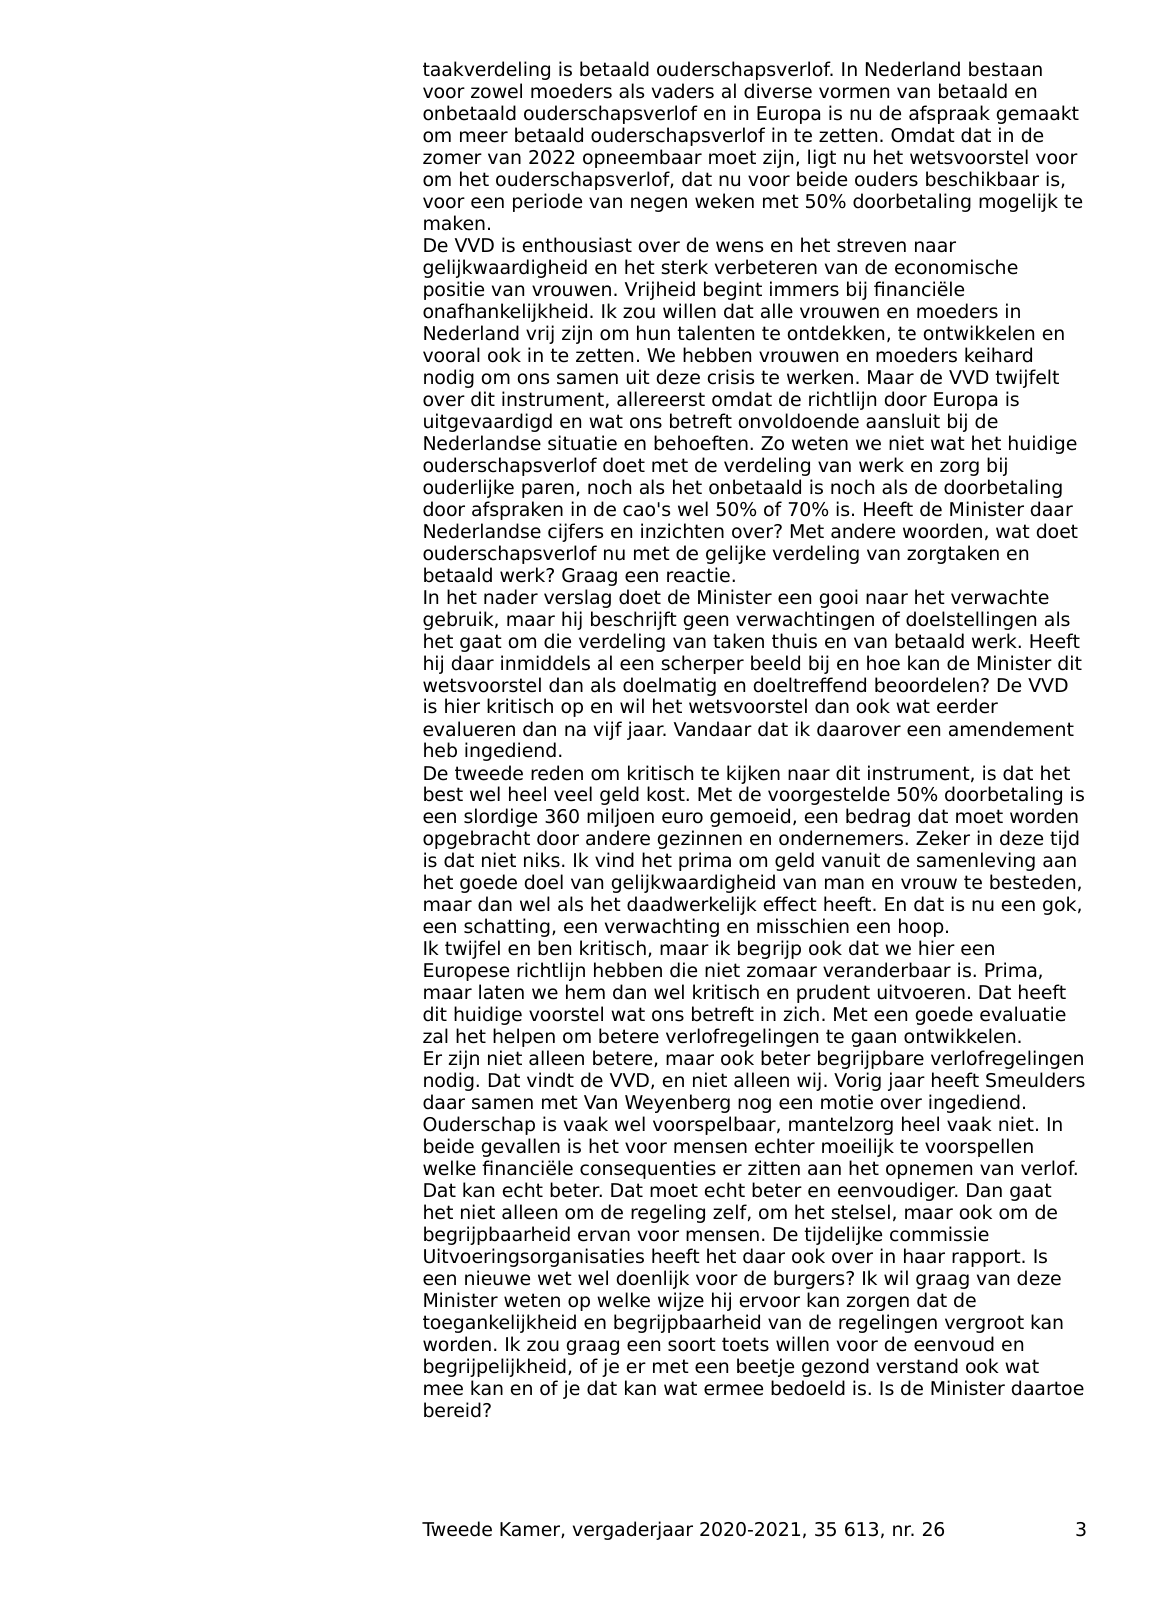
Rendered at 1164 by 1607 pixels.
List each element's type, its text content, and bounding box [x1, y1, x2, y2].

text De tweede reden om kritisch te kijken naar dit instrument, is dat het best wel heel veel geld kost. Met de voorgestelde 50% doorbetaling is een slordige 360 miljoen euro gemoeid, een bedrag dat moet worden opgebracht door andere gezinnen en ondernemers. Zeker in deze tijd is dat niet niks. Ik vind het prima om geld vanuit de samenleving aan het goede doel van gelijkwaardigheid van man en vrouw te besteden, maar dan wel als het daadwerkelijk effect heeft. En dat is nu een gok, een schatting, een verwachting en misschien een hoop. [422, 762, 1087, 938]
text Ik twijfel en ben kritisch, maar ik begrijp ook dat we hier een Europese richtlijn hebben die niet zomaar veranderbaar is. Prima, maar laten we hem dan wel kritisch en prudent uitvoeren. Dat heeft dit huidige voorstel wat ons betreft in zich. Met een goede evaluatie zal het helpen om betere verlofregelingen te gaan ontwikkelen. [422, 938, 1087, 1048]
text taakverdeling is betaald ouderschapsverlof. In Nederland bestaan voor zowel moeders als vaders al diverse vormen van betaald en onbetaald ouderschapsverlof en in Europa is nu de afspraak gemaakt om meer betaald ouderschapsverlof in te zetten. Omdat dat in de zomer van 2022 opneembaar moet zijn, ligt nu het wetsvoorstel voor om het ouderschapsverlof, dat nu voor beide ouders beschikbaar is, voor een periode van negen weken met 50% doorbetaling mogelijk te maken. [422, 59, 1087, 235]
text In het nader verslag doet de Minister een gooi naar het verwachte gebruik, maar hij beschrijft geen verwachtingen of doelstellingen als het gaat om die verdeling van taken thuis en van betaald werk. Heeft hij daar inmiddels al een scherper beeld bij en hoe kan de Minister dit wetsvoorstel dan als doelmatig en doeltreffend beoordelen? De VVD is hier kritisch op en wil het wetsvoorstel dan ook wat eerder evalueren dan na vijf jaar. Vandaar dat ik daarover een amendement heb ingediend. [422, 587, 1087, 762]
text De VVD is enthousiast over de wens en het streven naar gelijkwaardigheid en het sterk verbeteren van de economische positie van vrouwen. Vrijheid begint immers bij financiële onafhankelijkheid. Ik zou willen dat alle vrouwen en moeders in Nederland vrij zijn om hun talenten te ontdekken, te ontwikkelen en vooral ook in te zetten. We hebben vrouwen en moeders keihard nodig om ons samen uit deze crisis te werken. Maar de VVD twijfelt over dit instrument, allereerst omdat de richtlijn door Europa is uitgevaardigd en wat ons betreft onvoldoende aansluit bij de Nederlandse situatie en behoeften. Zo weten we niet wat het huidige ouderschapsverlof doet met de verdeling van werk en zorg bij ouderlijke paren, noch als het onbetaald is noch als de doorbetaling door afspraken in de cao's wel 50% of 70% is. Heeft de Minister daar Nederlandse cijfers en inzichten over? Met andere woorden, wat doet ouderschapsverlof nu met de gelijke verdeling van zorgtaken en betaald werk? Graag een reactie. [422, 235, 1087, 587]
text Er zijn niet alleen betere, maar ook beter begrijpbare verlofregelingen nodig. Dat vindt de VVD, en niet alleen wij. Vorig jaar heeft Smeulders daar samen met Van Weyenberg nog een motie over ingediend. Ouderschap is vaak wel voorspelbaar, mantelzorg heel vaak niet. In beide gevallen is het voor mensen echter moeilijk te voorspellen welke financiële consequenties er zitten aan het opnemen van verlof. Dat kan echt beter. Dat moet echt beter en eenvoudiger. Dan gaat het niet alleen om de regeling zelf, om het stelsel, maar ook om de begrijpbaarheid ervan voor mensen. De tijdelijke commissie Uitvoeringsorganisaties heeft het daar ook over in haar rapport. Is een nieuwe wet wel doenlijk voor de burgers? Ik wil graag van deze Minister weten op welke wijze hij ervoor kan zorgen dat de toegankelijkheid en begrijpbaarheid van de regelingen vergroot kan worden. Ik zou graag een soort toets willen voor de eenvoud en begrijpelijkheid, of je er met een beetje gezond verstand ook wat mee kan en of je dat kan wat ermee bedoeld is. Is de Minister daartoe bereid? [422, 1048, 1087, 1422]
